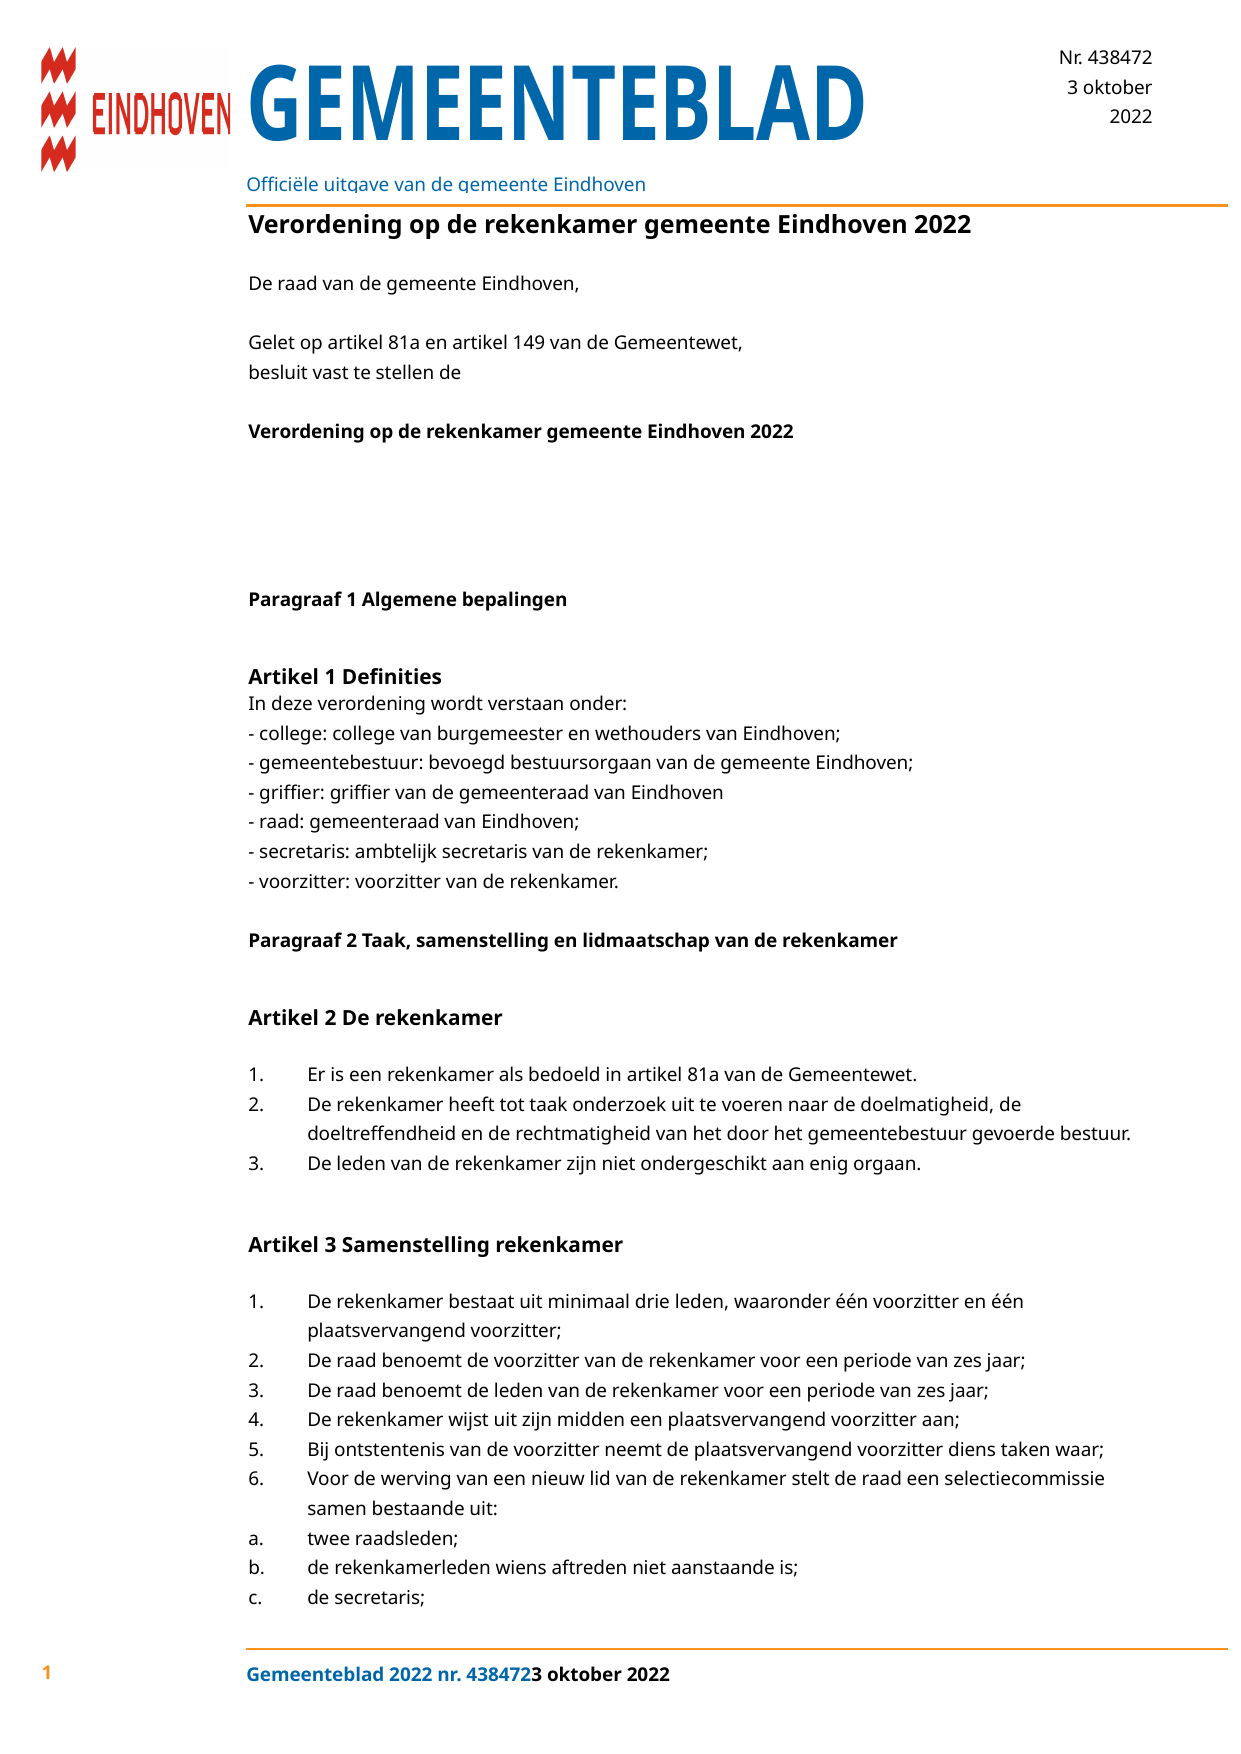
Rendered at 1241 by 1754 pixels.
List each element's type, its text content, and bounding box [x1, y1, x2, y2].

text In deze verordening wordt verstaan onder: [248, 690, 1152, 716]
text - secretaris: ambtelijk secretaris van de rekenkamer; [248, 838, 1152, 864]
text - raad: gemeenteraad van Eindhoven; [248, 809, 1152, 834]
picture [41, 47, 231, 172]
list De raad benoemt de voorzitter van de rekenkamer voor een periode van zes jaar; [248, 1347, 1152, 1373]
list De leden van de rekenkamer zijn niet ondergeschikt aan enig orgaan. [248, 1150, 1152, 1176]
text De raad van de gemeente Eindhoven, [248, 270, 1152, 296]
list De rekenkamer heeft tot taak onderzoek uit te voeren naar de doelmatigheid, de doeltreffendheid en de rechtmatigheid van het door het gemeentebestuur gevoerde bestuur. [248, 1091, 1152, 1146]
list de rekenkamerleden wiens aftreden niet aanstaande is; [248, 1554, 1152, 1580]
text Artikel 1 Definities [248, 662, 1152, 690]
text - college: college van burgemeester en wethouders van Eindhoven; [248, 720, 1152, 746]
text Artikel 3 Samenstelling rekenkamer [248, 1230, 1152, 1258]
text - gemeentebestuur: bevoegd bestuursorgaan van de gemeente Eindhoven; [248, 749, 1152, 775]
text besluit vast te stellen de [248, 359, 1152, 385]
text Verordening op de rekenkamer gemeente Eindhoven 2022 [248, 207, 1152, 241]
list De raad benoemt de leden van de rekenkamer voor een periode van zes jaar; [248, 1377, 1152, 1402]
list de secretaris; [248, 1584, 1152, 1609]
list De rekenkamer wijst uit zijn midden een plaatsvervangend voorzitter aan; [248, 1406, 1152, 1432]
text - voorzitter: voorzitter van de rekenkamer. [248, 868, 1152, 894]
text Artikel 2 De rekenkamer [248, 1003, 1152, 1032]
list Bij ontstentenis van de voorzitter neemt de plaatsvervangend voorzitter diens taken waar; [248, 1436, 1152, 1462]
list Er is een rekenkamer als bedoeld in artikel 81a van de Gemeentewet. [248, 1061, 1152, 1087]
list De rekenkamer bestaat uit minimaal drie leden, waaronder één voorzitter en één plaatsvervangend voorzitter; [248, 1288, 1152, 1343]
text Gelet op artikel 81a en artikel 149 van de Gemeentewet, [248, 329, 1152, 355]
text - griffier: griffier van de gemeenteraad van Eindhoven [248, 779, 1152, 805]
text Paragraaf 1 Algemene bepalingen [248, 586, 1152, 612]
text Paragraaf 2 Taak, samenstelling en lidmaatschap van de rekenkamer [248, 927, 1152, 953]
list Voor de werving van een nieuw lid van de rekenkamer stelt de raad een selectiecommissie samen bestaande uit: [248, 1466, 1152, 1521]
text Verordening op de rekenkamer gemeente Eindhoven 2022 [248, 418, 1152, 444]
list twee raadsleden; [248, 1525, 1152, 1550]
